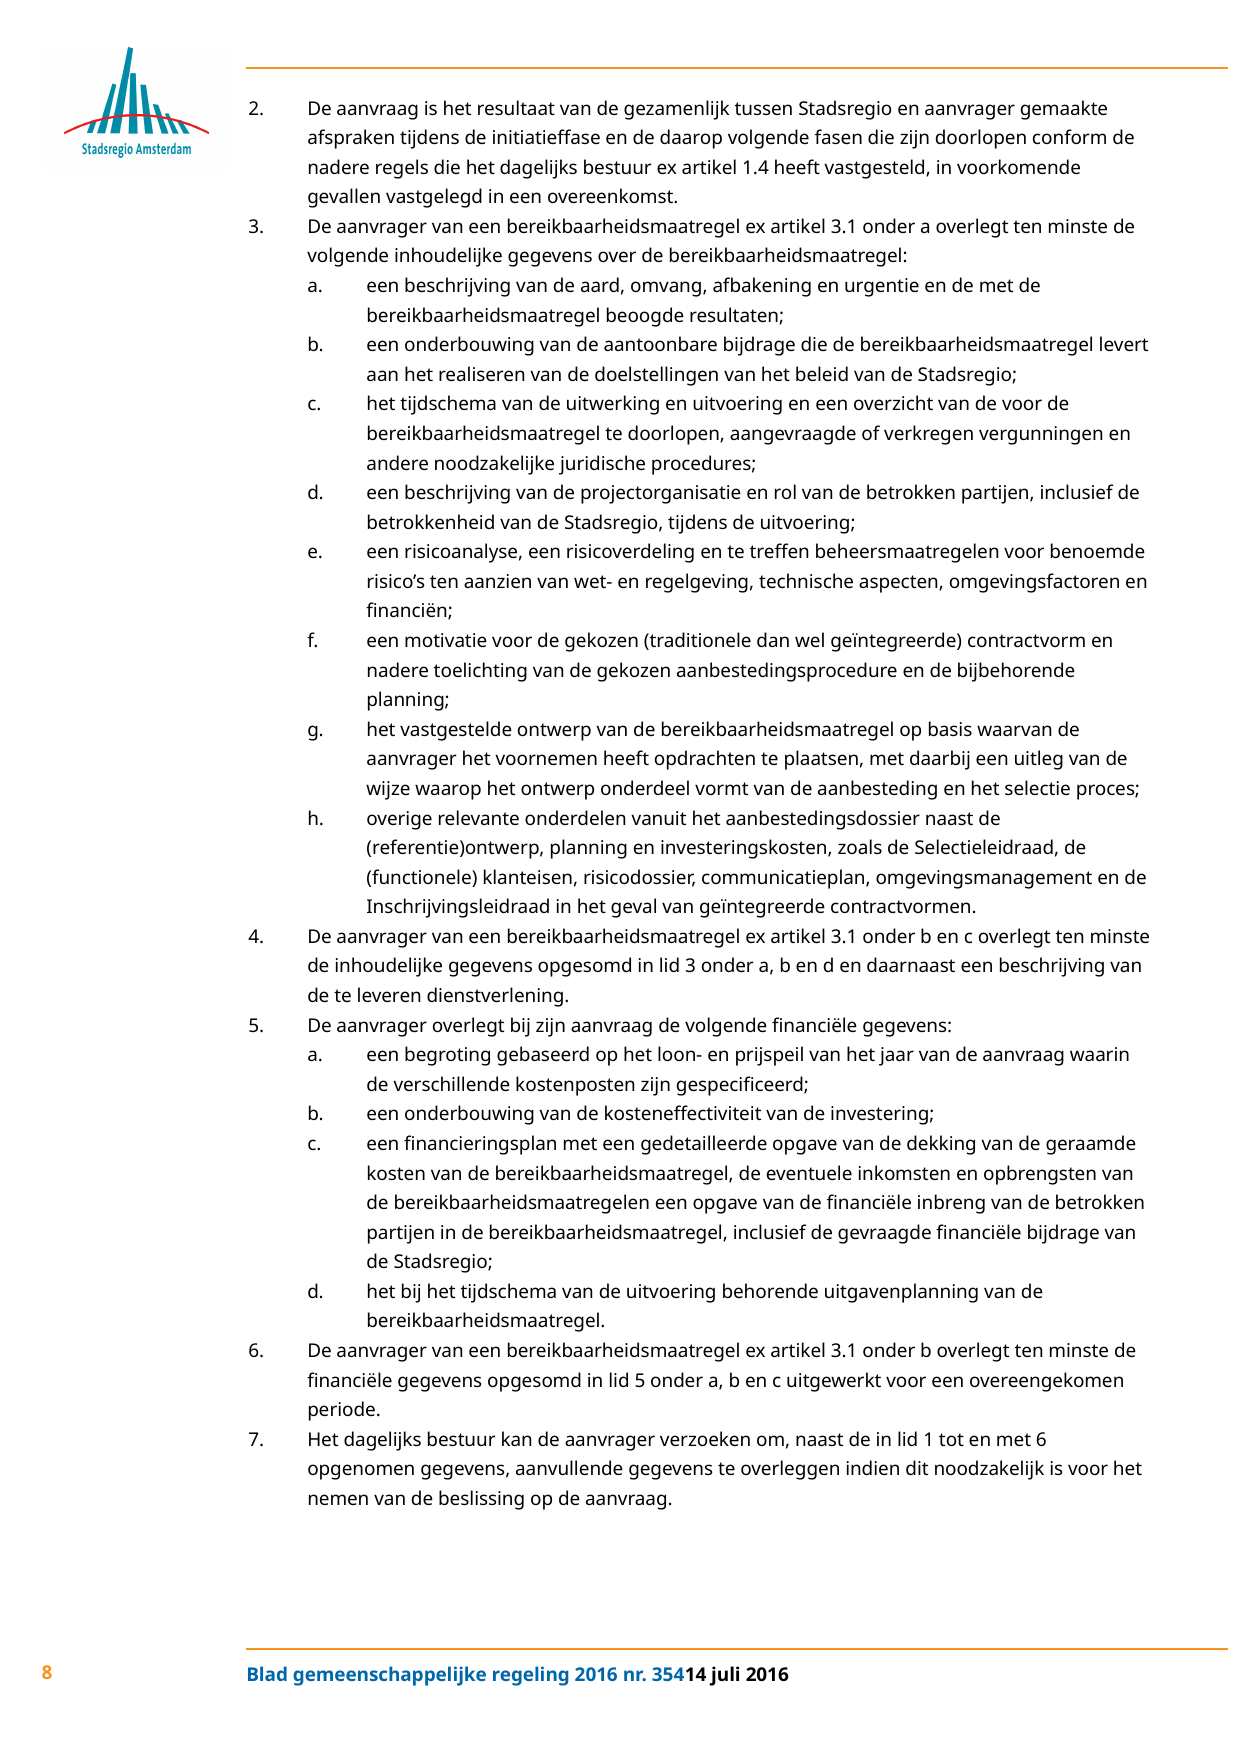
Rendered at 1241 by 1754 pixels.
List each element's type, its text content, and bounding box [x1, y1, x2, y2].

list het bij het tijdschema van de uitvoering behorende uitgavenplanning van de bereikbaarheidsmaatregel. [307, 1278, 1152, 1333]
list overige relevante onderdelen vanuit het aanbestedingsdossier naast de (referentie)ontwerp, planning en investeringskosten, zoals de Selectieleidraad, de (functionele) klanteisen, risicodossier, communicatieplan, omgevingsmanagement en de Inschrijvingsleidraad in het geval van geïntegreerde contractvormen. [307, 805, 1152, 919]
list een onderbouwing van de kosteneffectiviteit van de investering; [307, 1101, 1152, 1126]
list het tijdschema van de uitwerking en uitvoering en een overzicht van de voor de bereikbaarheidsmaatregel te doorlopen, aangevraagde of verkregen vergunningen en andere noodzakelijke juridische procedures; [307, 391, 1152, 476]
list De aanvrager overlegt bij zijn aanvraag de volgende financiële gegevens: [248, 1012, 1152, 1038]
list een beschrijving van de aard, omvang, afbakening en urgentie en de met de bereikbaarheidsmaatregel beoogde resultaten; [307, 272, 1152, 328]
list De aanvrager van een bereikbaarheidsmaatregel ex artikel 3.1 onder b en c overlegt ten minste de inhoudelijke gegevens opgesomd in lid 3 onder a, b en d en daarnaast een beschrijving van de te leveren dienstverlening. [248, 923, 1152, 1008]
list het vastgestelde ontwerp van de bereikbaarheidsmaatregel op basis waarvan de aanvrager het voornemen heeft opdrachten te plaatsen, met daarbij een uitleg van de wijze waarop het ontwerp onderdeel vormt van de aanbesteding en het selectie proces; [307, 716, 1152, 801]
list De aanvrager van een bereikbaarheidsmaatregel ex artikel 3.1 onder a overlegt ten minste de volgende inhoudelijke gegevens over de bereikbaarheidsmaatregel: [248, 213, 1152, 268]
list een onderbouwing van de aantoonbare bijdrage die de bereikbaarheidsmaatregel levert aan het realiseren van de doelstellingen van het beleid van de Stadsregio; [307, 331, 1152, 387]
picture [41, 47, 231, 172]
list een motivatie voor de gekozen (traditionele dan wel geïntegreerde) contractvorm en nadere toelichting van de gekozen aanbestedingsprocedure en de bijbehorende planning; [307, 627, 1152, 712]
list De aanvraag is het resultaat van de gezamenlijk tussen Stadsregio en aanvrager gemaakte afspraken tijdens de initiatieffase en de daarop volgende fasen die zijn doorlopen conform de nadere regels die het dagelijks bestuur ex artikel 1.4 heeft vastgesteld, in voorkomende gevallen vastgelegd in een overeenkomst. [248, 95, 1152, 209]
list De aanvrager van een bereikbaarheidsmaatregel ex artikel 3.1 onder b overlegt ten minste de financiële gegevens opgesomd in lid 5 onder a, b en c uitgewerkt voor een overeengekomen periode. [248, 1337, 1152, 1422]
list een risicoanalyse, een risicoverdeling en te treffen beheersmaatregelen voor benoemde risico’s ten aanzien van wet- en regelgeving, technische aspecten, omgevingsfactoren en financiën; [307, 538, 1152, 623]
list Het dagelijks bestuur kan de aanvrager verzoeken om, naast de in lid 1 tot en met 6 opgenomen gegevens, aanvullende gegevens te overleggen indien dit noodzakelijk is voor het nemen van de beslissing op de aanvraag. [248, 1426, 1152, 1511]
list een begroting gebaseerd op het loon- en prijspeil van het jaar van de aanvraag waarin de verschillende kostenposten zijn gespecificeerd; [307, 1041, 1152, 1097]
list een beschrijving van de projectorganisatie en rol van de betrokken partijen, inclusief de betrokkenheid van de Stadsregio, tijdens de uitvoering; [307, 479, 1152, 535]
list een financieringsplan met een gedetailleerde opgave van de dekking van de geraamde kosten van de bereikbaarheidsmaatregel, de eventuele inkomsten en opbrengsten van de bereikbaarheidsmaatregelen een opgave van de financiële inbreng van de betrokken partijen in de bereikbaarheidsmaatregel, inclusief de gevraagde financiële bijdrage van de Stadsregio; [307, 1130, 1152, 1274]
